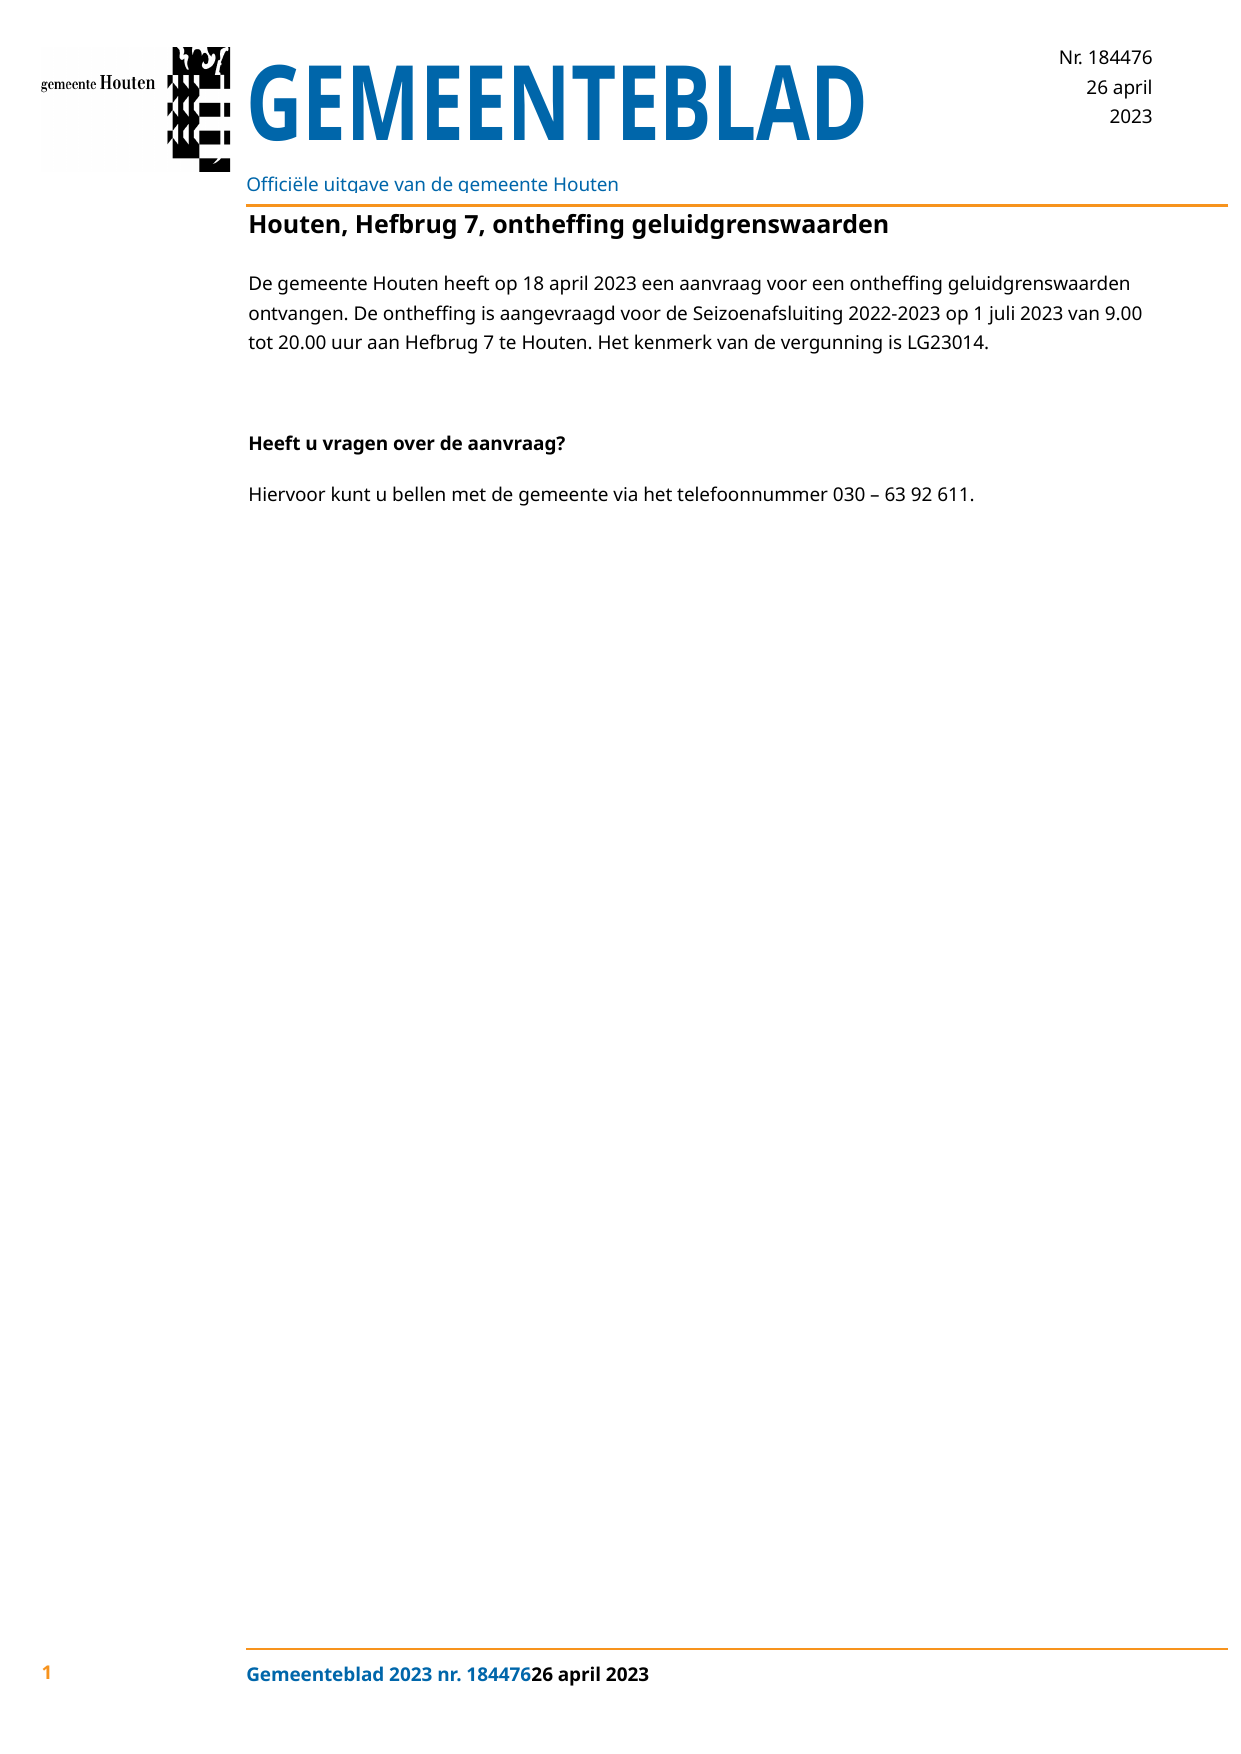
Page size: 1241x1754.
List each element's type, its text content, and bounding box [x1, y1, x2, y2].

text Hiervoor kunt u bellen met de gemeente via het telefoonnummer 030 – 63 92 611. [248, 481, 1152, 506]
text De gemeente Houten heeft op 18 april 2023 een aanvraag voor een ontheffing geluidgrenswaarden ontvangen. De ontheffing is aangevraagd voor de Seizoenafsluiting 2022-2023 op 1 juli 2023 van 9.00 tot 20.00 uur aan Hefbrug 7 te Houten. Het kenmerk van de vergunning is LG23014. [248, 270, 1152, 355]
picture [41, 47, 231, 172]
text Heeft u vragen over de aanvraag? [248, 430, 1152, 456]
text Houten, Hefbrug 7, ontheffing geluidgrenswaarden [248, 207, 1152, 241]
